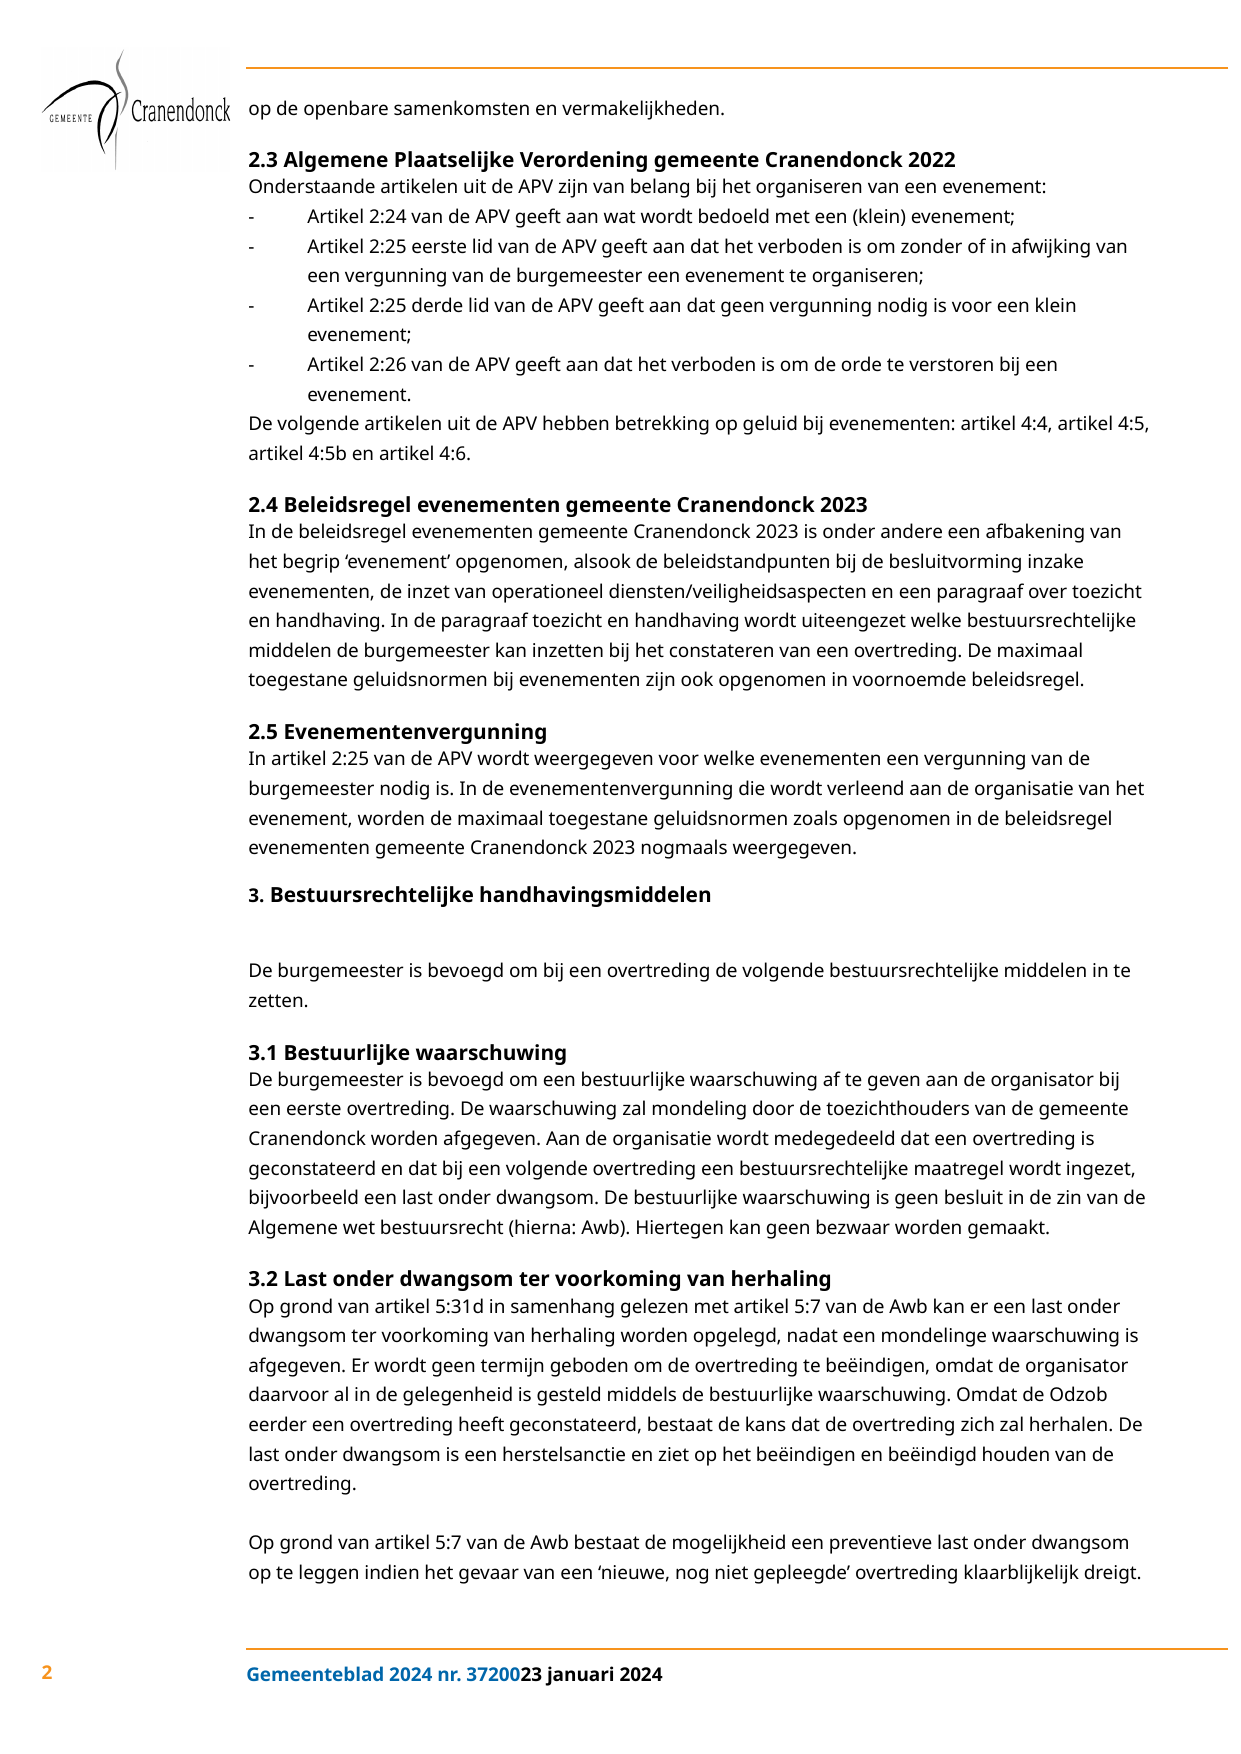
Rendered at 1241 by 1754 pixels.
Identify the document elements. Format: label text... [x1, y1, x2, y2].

text 3.1 Bestuurlijke waarschuwing [248, 1038, 1152, 1066]
text In de beleidsregel evenementen gemeente Cranendonck 2023 is onder andere een afbakening van het begrip ‘evenement’ opgenomen, alsook de beleidstandpunten bij de besluitvorming inzake evenementen, de inzet van operationeel diensten/veiligheidsaspecten en een paragraaf over toezicht en handhaving. In de paragraaf toezicht en handhaving wordt uiteengezet welke bestuursrechtelijke middelen de burgemeester kan inzetten bij het constateren van een overtreding. De maximaal toegestane geluidsnormen bij evenementen zijn ook opgenomen in voornoemde beleidsregel. [248, 519, 1152, 692]
text op de openbare samenkomsten en vermakelijkheden. [248, 95, 1152, 121]
text Op grond van artikel 5:7 van de Awb bestaat de mogelijkheid een preventieve last onder dwangsom op te leggen indien het gevaar van een ‘nieuwe, nog niet gepleegde’ overtreding klaarblijkelijk dreigt. [248, 1529, 1152, 1585]
list Artikel 2:26 van de APV geeft aan dat het verboden is om de orde te verstoren bij een evenement. [248, 351, 1152, 406]
text De burgemeester is bevoegd om een bestuurlijke waarschuwing af te geven aan de organisator bij een eerste overtreding. De waarschuwing zal mondeling door de toezichthouders van de gemeente Cranendonck worden afgegeven. Aan de organisatie wordt medegedeeld dat een overtreding is geconstateerd en dat bij een volgende overtreding een bestuursrechtelijke maatregel wordt ingezet, bijvoorbeeld een last onder dwangsom. De bestuurlijke waarschuwing is geen besluit in de zin van de Algemene wet bestuursrecht (hierna: Awb). Hiertegen kan geen bezwaar worden gemaakt. [248, 1066, 1152, 1240]
text 2.3 Algemene Plaatselijke Verordening gemeente Cranendonck 2022 [248, 145, 1152, 174]
list Artikel 2:24 van de APV geeft aan wat wordt bedoeld met een (klein) evenement; [248, 203, 1152, 229]
text Onderstaande artikelen uit de APV zijn van belang bij het organiseren van een evenement: [248, 174, 1152, 199]
text 2.5 Evenementenvergunning [248, 717, 1152, 746]
text 3.2 Last onder dwangsom ter voorkoming van herhaling [248, 1264, 1152, 1293]
text 2.4 Beleidsregel evenementen gemeente Cranendonck 2023 [248, 490, 1152, 519]
list Artikel 2:25 eerste lid van de APV geeft aan dat het verboden is om zonder of in afwijking van een vergunning van de burgemeester een evenement te organiseren; [248, 233, 1152, 288]
text In artikel 2:25 van de APV wordt weergegeven voor welke evenementen een vergunning van de burgemeester nodig is. In de evenementenvergunning die wordt verleend aan de organisatie van het evenement, worden de maximaal toegestane geluidsnormen zoals opgenomen in de beleidsregel evenementen gemeente Cranendonck 2023 nogmaals weergegeven. [248, 746, 1152, 860]
picture [41, 47, 231, 172]
text Op grond van artikel 5:31d in samenhang gelezen met artikel 5:7 van de Awb kan er een last onder dwangsom ter voorkoming van herhaling worden opgelegd, nadat een mondelinge waarschuwing is afgegeven. Er wordt geen termijn geboden om de overtreding te beëindigen, omdat de organisator daarvoor al in de gelegenheid is gesteld middels de bestuurlijke waarschuwing. Omdat de Odzob eerder een overtreding heeft geconstateerd, bestaat de kans dat de overtreding zich zal herhalen. De last onder dwangsom is een herstelsanctie en ziet op het beëindigen en beëindigd houden van de overtreding. [248, 1293, 1152, 1496]
text De volgende artikelen uit de APV hebben betrekking op geluid bij evenementen: artikel 4:4, artikel 4:5, artikel 4:5b en artikel 4:6. [248, 410, 1152, 466]
text De burgemeester is bevoegd om bij een overtreding de volgende bestuursrechtelijke middelen in te zetten. [248, 958, 1152, 1013]
text 3. Bestuursrechtelijke handhavingsmiddelen [248, 880, 1152, 908]
list Artikel 2:25 derde lid van de APV geeft aan dat geen vergunning nodig is voor een klein evenement; [248, 292, 1152, 347]
